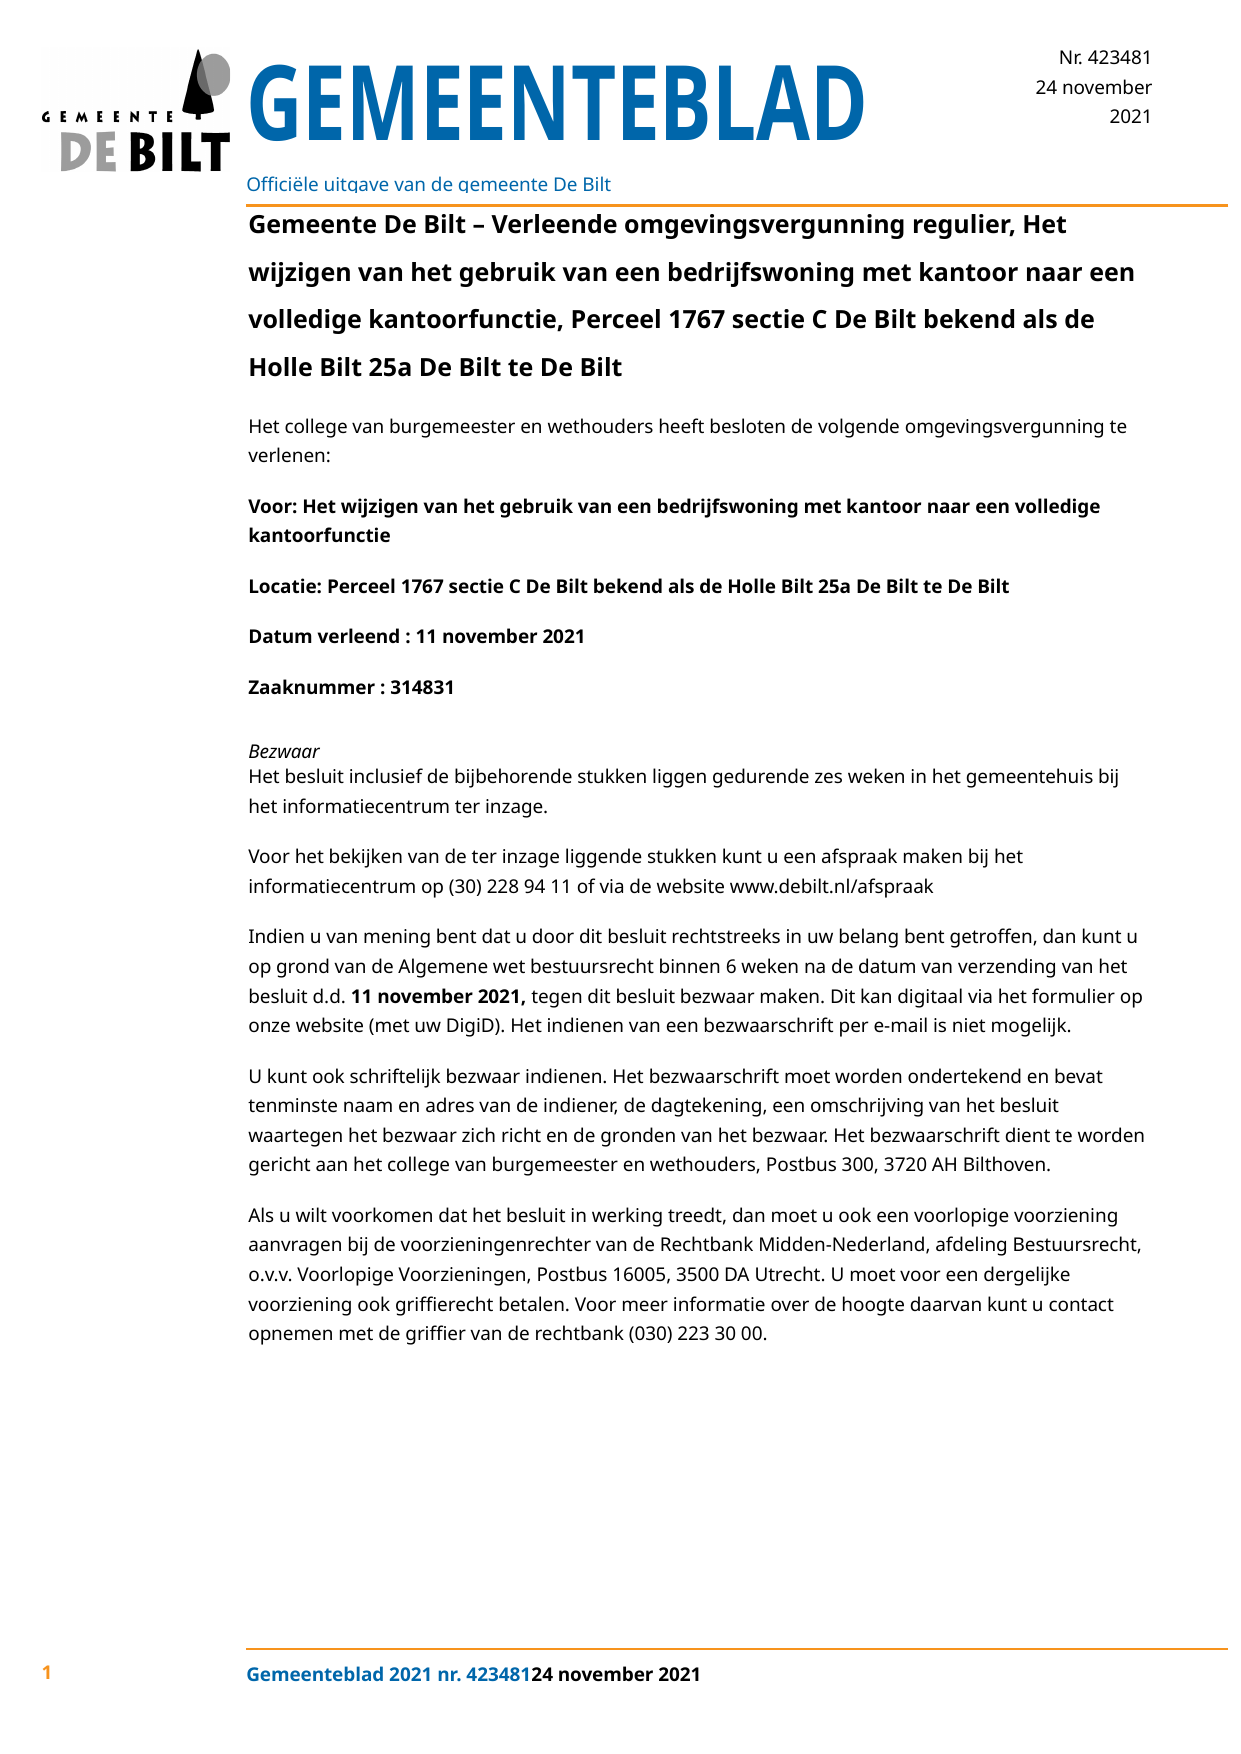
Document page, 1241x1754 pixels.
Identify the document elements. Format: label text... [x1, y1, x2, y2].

text Het college van burgemeester en wethouders heeft besloten de volgende omgevingsvergunning te verlenen: [248, 413, 1152, 468]
text U kunt ook schriftelijk bezwaar indienen. Het bezwaarschrift moet worden ondertekend en bevat tenminste naam en adres van de indiener, de dagtekening, een omschrijving van het besluit waartegen het bezwaar zich richt en de gronden van het bezwaar. Het bezwaarschrift dient te worden gericht aan het college van burgemeester en wethouders, Postbus 300, 3720 AH Bilthoven. [248, 1063, 1152, 1177]
text Gemeente De Bilt – Verleende omgevingsvergunning regulier, Het wijzigen van het gebruik van een bedrijfswoning met kantoor naar een volledige kantoorfunctie, Perceel 1767 sectie C De Bilt bekend als de Holle Bilt 25a De Bilt te De Bilt [248, 207, 1152, 384]
text Locatie: Perceel 1767 sectie C De Bilt bekend als de Holle Bilt 25a De Bilt te De Bilt [248, 573, 1152, 599]
text Datum verleend : 11 november 2021 [248, 623, 1152, 649]
picture [41, 47, 231, 172]
text Het besluit inclusief de bijbehorende stukken liggen gedurende zes weken in het gemeentehuis bij het informatiecentrum ter inzage. [248, 764, 1152, 819]
text Indien u van mening bent dat u door dit besluit rechtstreeks in uw belang bent getroffen, dan kunt u op grond van de Algemene wet bestuursrecht binnen 6 weken na de datum van verzending van het besluit d.d. 11 november 2021, tegen dit besluit bezwaar maken. Dit kan digitaal via het formulier op onze website (met uw DigiD). Het indienen van een bezwaarschrift per e-mail is niet mogelijk. [248, 924, 1152, 1038]
text Bezwaar [248, 738, 1152, 764]
text Als u wilt voorkomen dat het besluit in werking treedt, dan moet u ook een voorlopige voorziening aanvragen bij de voorzieningenrechter van de Rechtbank Midden-Nederland, afdeling Bestuursrecht, o.v.v. Voorlopige Voorzieningen, Postbus 16005, 3500 DA Utrecht. U moet voor een dergelijke voorziening ook griffierecht betalen. Voor meer informatie over de hoogte daarvan kunt u contact opnemen met de griffier van de rechtbank (030) 223 30 00. [248, 1202, 1152, 1346]
text Voor: Het wijzigen van het gebruik van een bedrijfswoning met kantoor naar een volledige kantoorfunctie [248, 493, 1152, 548]
text Voor het bekijken van de ter inzage liggende stukken kunt u een afspraak maken bij het informatiecentrum op (30) 228 94 11 of via de website www.debilt.nl/afspraak [248, 844, 1152, 899]
text Zaaknummer : 314831 [248, 674, 1152, 700]
